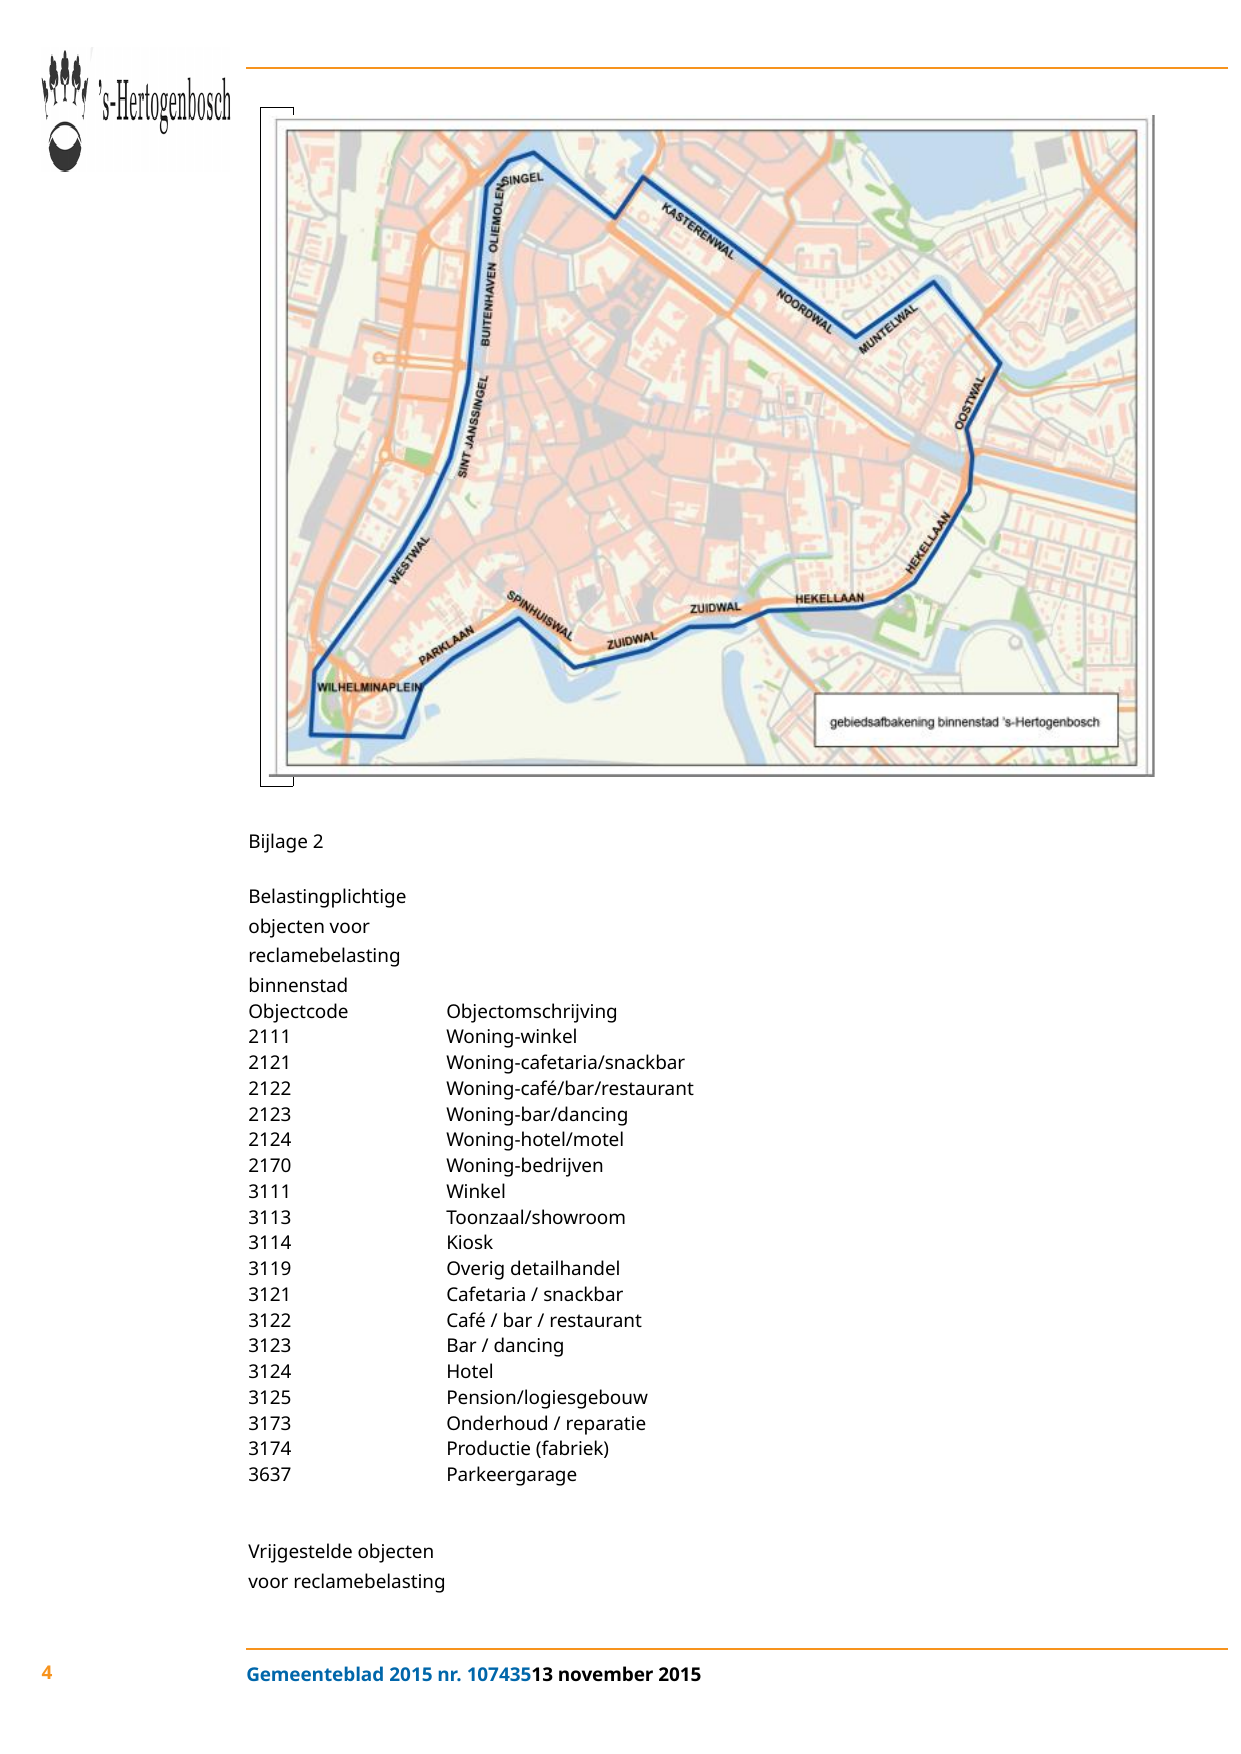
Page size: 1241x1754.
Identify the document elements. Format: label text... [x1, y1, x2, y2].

table_cell 3123 [248, 1333, 446, 1358]
table_header Vrijgestelde objecten voor reclamebelasting [248, 1538, 446, 1594]
table_cell 3174 [248, 1435, 446, 1461]
table_cell Bar / dancing [446, 1333, 1152, 1358]
table_cell 3113 [248, 1204, 446, 1229]
table_cell Hotel [446, 1358, 1152, 1384]
table_cell 2122 [248, 1075, 446, 1101]
table_cell Cafetaria / snackbar [446, 1281, 1152, 1307]
table_cell Woning-winkel [446, 1024, 1152, 1049]
table_cell Objectomschrijving [446, 998, 1152, 1024]
table_cell 3119 [248, 1255, 446, 1281]
table_cell Toonzaal/showroom [446, 1204, 1152, 1229]
table_cell Objectcode [248, 998, 446, 1024]
table_cell Woning-bedrijven [446, 1153, 1152, 1178]
table_cell 3124 [248, 1358, 446, 1384]
text Bijlage 2 [248, 828, 1152, 854]
table_cell Woning-café/bar/restaurant [446, 1075, 1152, 1101]
table_cell Pension/logiesgebouw [446, 1384, 1152, 1410]
picture [41, 47, 231, 172]
table_cell Overig detailhandel [446, 1255, 1152, 1281]
table_cell 3637 [248, 1461, 446, 1487]
table_cell 2124 [248, 1127, 446, 1152]
table_cell Woning-cafetaria/snackbar [446, 1050, 1152, 1075]
table_cell 3111 [248, 1178, 446, 1204]
table_cell 2123 [248, 1101, 446, 1127]
table_cell Woning-bar/dancing [446, 1101, 1152, 1127]
table_cell Winkel [446, 1178, 1152, 1204]
table_cell 3125 [248, 1384, 446, 1410]
table_header Belastingplichtige objecten voor reclamebelasting binnenstad [248, 884, 446, 998]
table_cell 3173 [248, 1410, 446, 1435]
table_cell Onderhoud / reparatie [446, 1410, 1152, 1435]
picture [268, 115, 1155, 777]
table_cell Woning-hotel/motel [446, 1127, 1152, 1152]
table_cell 3114 [248, 1230, 446, 1255]
table_cell 3121 [248, 1281, 446, 1307]
table_cell Parkeergarage [446, 1461, 1152, 1487]
table_cell Café / bar / restaurant [446, 1307, 1152, 1332]
table_cell Productie (fabriek) [446, 1435, 1152, 1461]
table_cell 2111 [248, 1024, 446, 1049]
table_cell Kiosk [446, 1230, 1152, 1255]
table_cell 2121 [248, 1050, 446, 1075]
table_cell 2170 [248, 1153, 446, 1178]
table_cell 3122 [248, 1307, 446, 1332]
